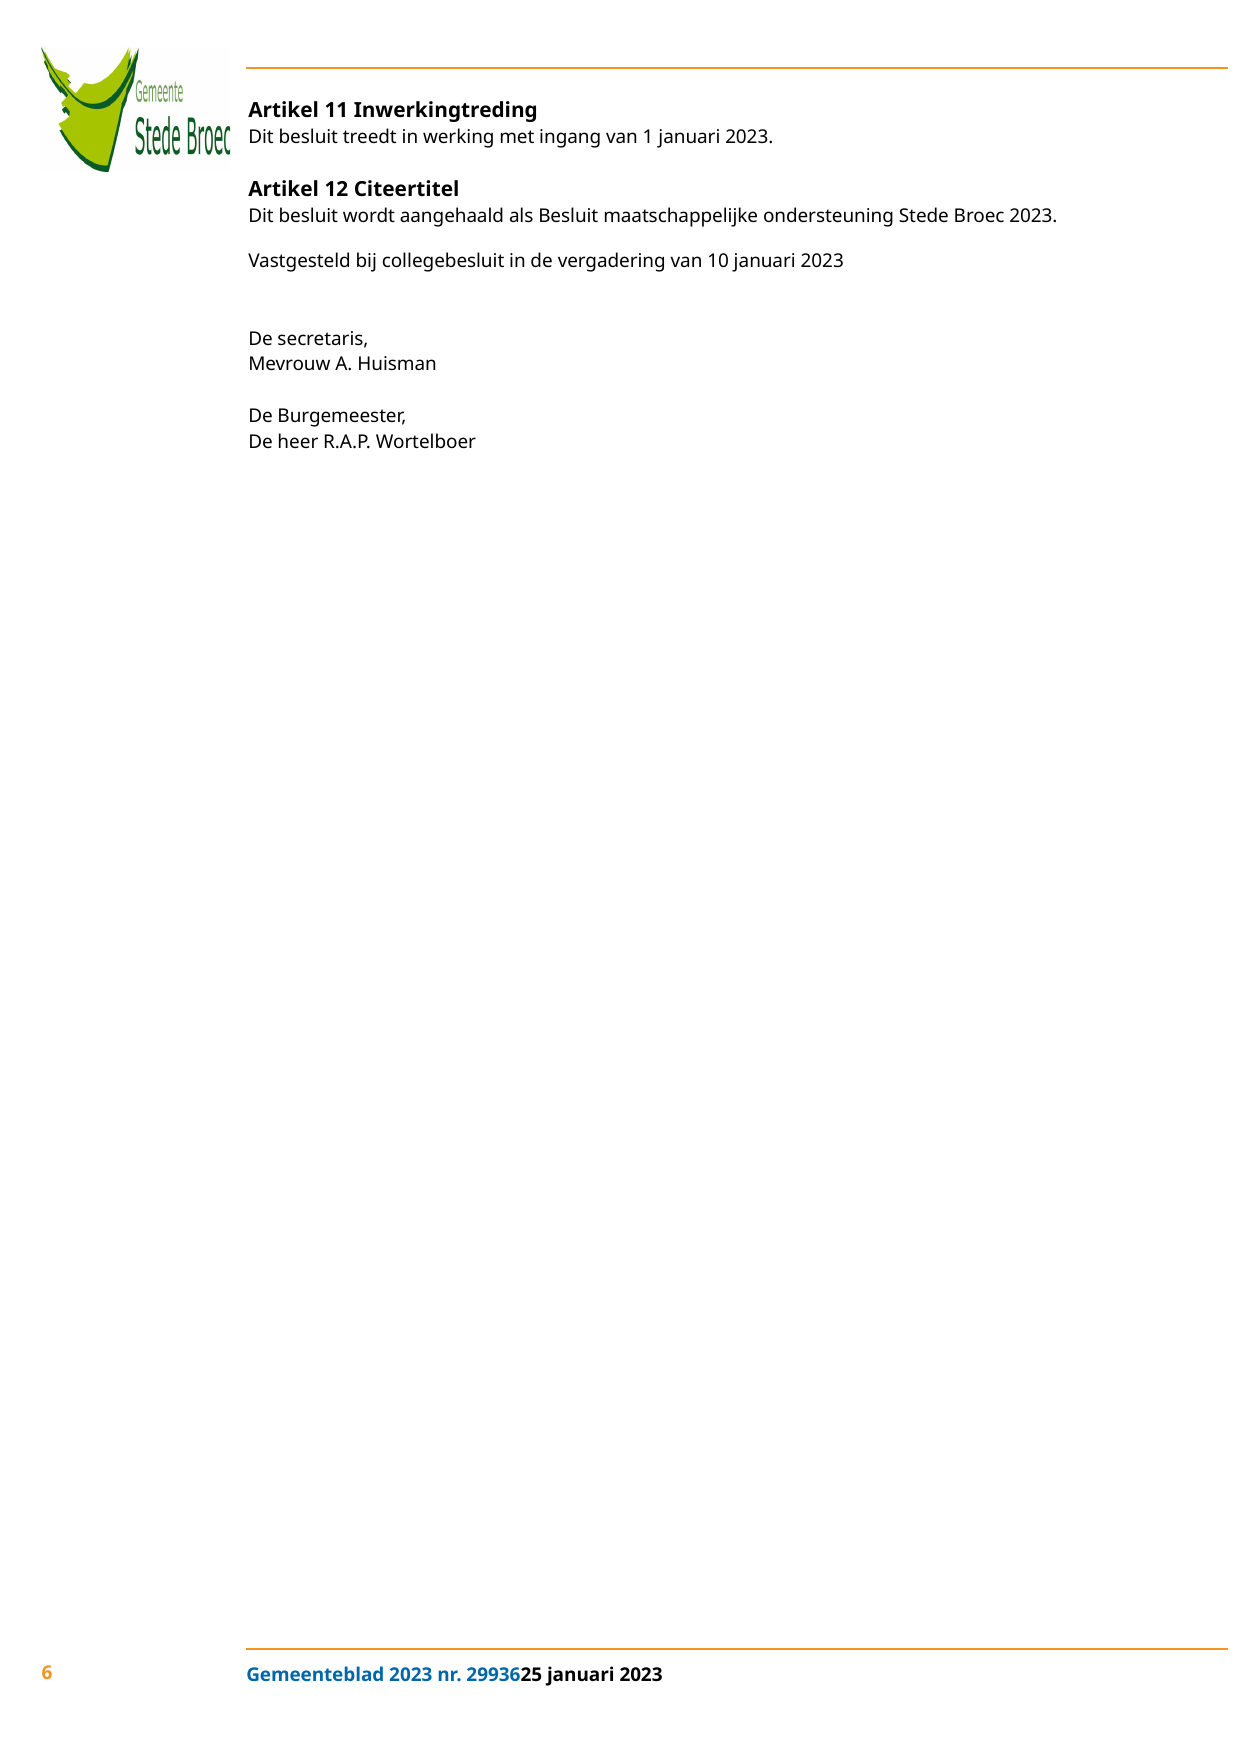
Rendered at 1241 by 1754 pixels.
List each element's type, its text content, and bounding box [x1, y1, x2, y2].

text Vastgesteld bij collegebesluit in de vergadering van 10 januari 2023 [248, 248, 1152, 273]
text De Burgemeester, [248, 402, 1152, 428]
text Artikel 12 Citeertitel [248, 174, 1152, 202]
text Artikel 11 Inwerkingtreding [248, 95, 1152, 123]
picture [41, 47, 231, 172]
text De secretaris, [248, 325, 1152, 351]
text Dit besluit wordt aangehaald als Besluit maatschappelijke ondersteuning Stede Broec 2023. [248, 202, 1152, 228]
text Mevrouw A. Huisman [248, 351, 1152, 376]
text De heer R.A.P. Wortelboer [248, 428, 1152, 453]
text Dit besluit treedt in werking met ingang van 1 januari 2023. [248, 123, 1152, 149]
